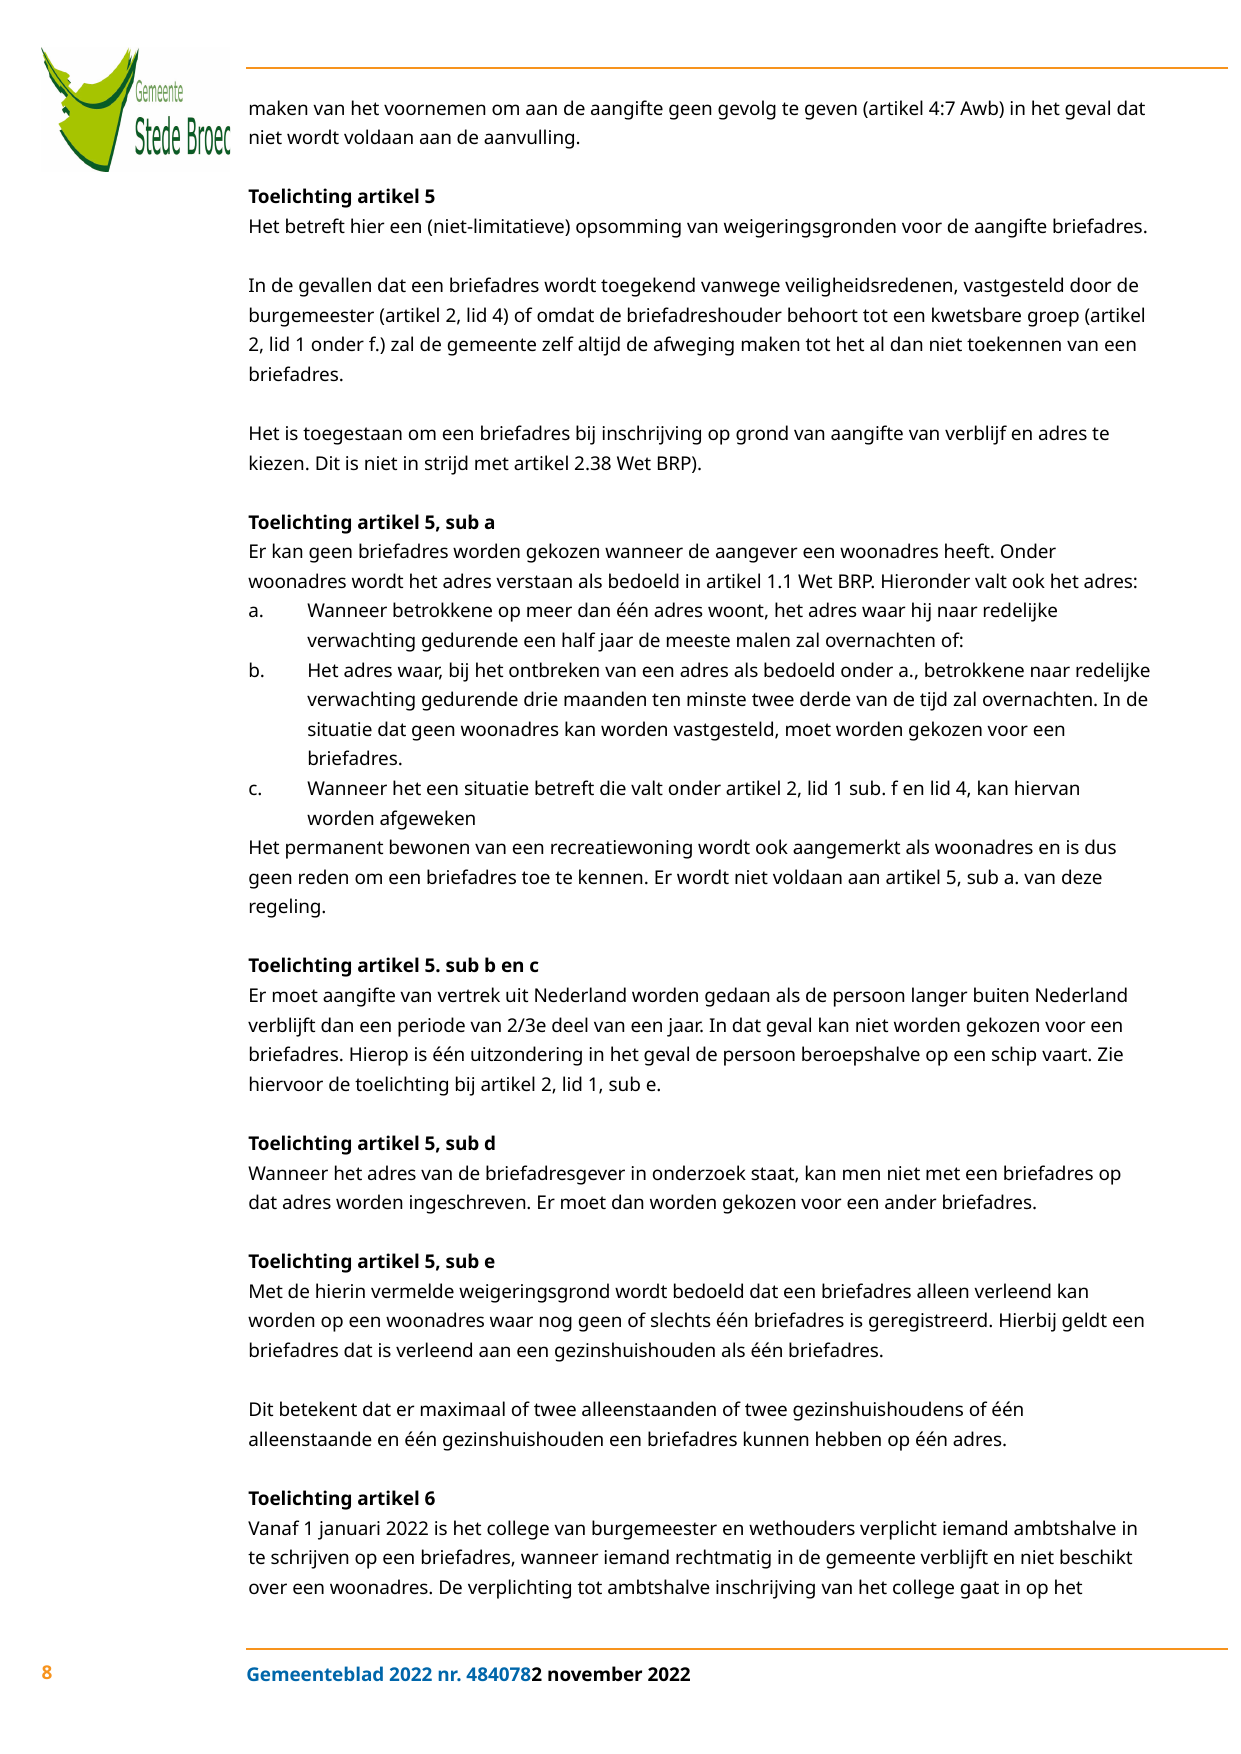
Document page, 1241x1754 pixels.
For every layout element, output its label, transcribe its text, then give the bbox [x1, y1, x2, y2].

text Er moet aangifte van vertrek uit Nederland worden gedaan als de persoon langer buiten Nederland verblijft dan een periode van 2/3e deel van een jaar. In dat geval kan niet worden gekozen voor een briefadres. Hierop is één uitzondering in het geval de persoon beroepshalve op een schip vaart. Zie hiervoor de toelichting bij artikel 2, lid 1, sub e. [248, 982, 1152, 1097]
text Het permanent bewonen van een recreatiewoning wordt ook aangemerkt als woonadres en is dus geen reden om een briefadres toe te kennen. Er wordt niet voldaan aan artikel 5, sub a. van deze regeling. [248, 834, 1152, 919]
list Wanneer het een situatie betreft die valt onder artikel 2, lid 1 sub. f en lid 4, kan hiervan worden afgeweken [248, 775, 1152, 831]
text Wanneer het adres van de briefadresgever in onderzoek staat, kan men niet met een briefadres op dat adres worden ingeschreven. Er moet dan worden gekozen voor een ander briefadres. [248, 1160, 1152, 1215]
text Er kan geen briefadres worden gekozen wanneer de aangever een woonadres heeft. Onder woonadres wordt het adres verstaan als bedoeld in artikel 1.1 Wet BRP. Hieronder valt ook het adres: [248, 538, 1152, 594]
text Toelichting artikel 5 [248, 183, 1152, 209]
text Het betreft hier een (niet-limitatieve) opsomming van weigeringsgronden voor de aangifte briefadres. [248, 213, 1152, 239]
text Vanaf 1 januari 2022 is het college van burgemeester en wethouders verplicht iemand ambtshalve in te schrijven op een briefadres, wanneer iemand rechtmatig in de gemeente verblijft en niet beschikt over een woonadres. De verplichting tot ambtshalve inschrijving van het college gaat in op het [248, 1515, 1152, 1600]
list Wanneer betrokkene op meer dan één adres woont, het adres waar hij naar redelijke verwachting gedurende een half jaar de meeste malen zal overnachten of: [248, 598, 1152, 653]
text Het is toegestaan om een briefadres bij inschrijving op grond van aangifte van verblijf en adres te kiezen. Dit is niet in strijd met artikel 2.38 Wet BRP). [248, 420, 1152, 476]
text Toelichting artikel 5, sub a [248, 509, 1152, 535]
text In de gevallen dat een briefadres wordt toegekend vanwege veiligheidsredenen, vastgesteld door de burgemeester (artikel 2, lid 4) of omdat de briefadreshouder behoort tot een kwetsbare groep (artikel 2, lid 1 onder f.) zal de gemeente zelf altijd de afweging maken tot het al dan niet toekennen van een briefadres. [248, 272, 1152, 387]
text maken van het voornemen om aan de aangifte geen gevolg te geven (artikel 4:7 Awb) in het geval dat niet wordt voldaan aan de aanvulling. [248, 95, 1152, 150]
text Toelichting artikel 5. sub b en c [248, 953, 1152, 978]
text Toelichting artikel 5, sub e [248, 1248, 1152, 1274]
text Toelichting artikel 6 [248, 1485, 1152, 1511]
text Met de hierin vermelde weigeringsgrond wordt bedoeld dat een briefadres alleen verleend kan worden op een woonadres waar nog geen of slechts één briefadres is geregistreerd. Hierbij geldt een briefadres dat is verleend aan een gezinshuishouden als één briefadres. [248, 1278, 1152, 1363]
list Het adres waar, bij het ontbreken van een adres als bedoeld onder a., betrokkene naar redelijke verwachting gedurende drie maanden ten minste twee derde van de tijd zal overnachten. In de situatie dat geen woonadres kan worden vastgesteld, moet worden gekozen voor een briefadres. [248, 657, 1152, 771]
text Toelichting artikel 5, sub d [248, 1130, 1152, 1156]
picture [41, 47, 231, 172]
text Dit betekent dat er maximaal of twee alleenstaanden of twee gezinshuishoudens of één alleenstaande en één gezinshuishouden een briefadres kunnen hebben op één adres. [248, 1396, 1152, 1452]
